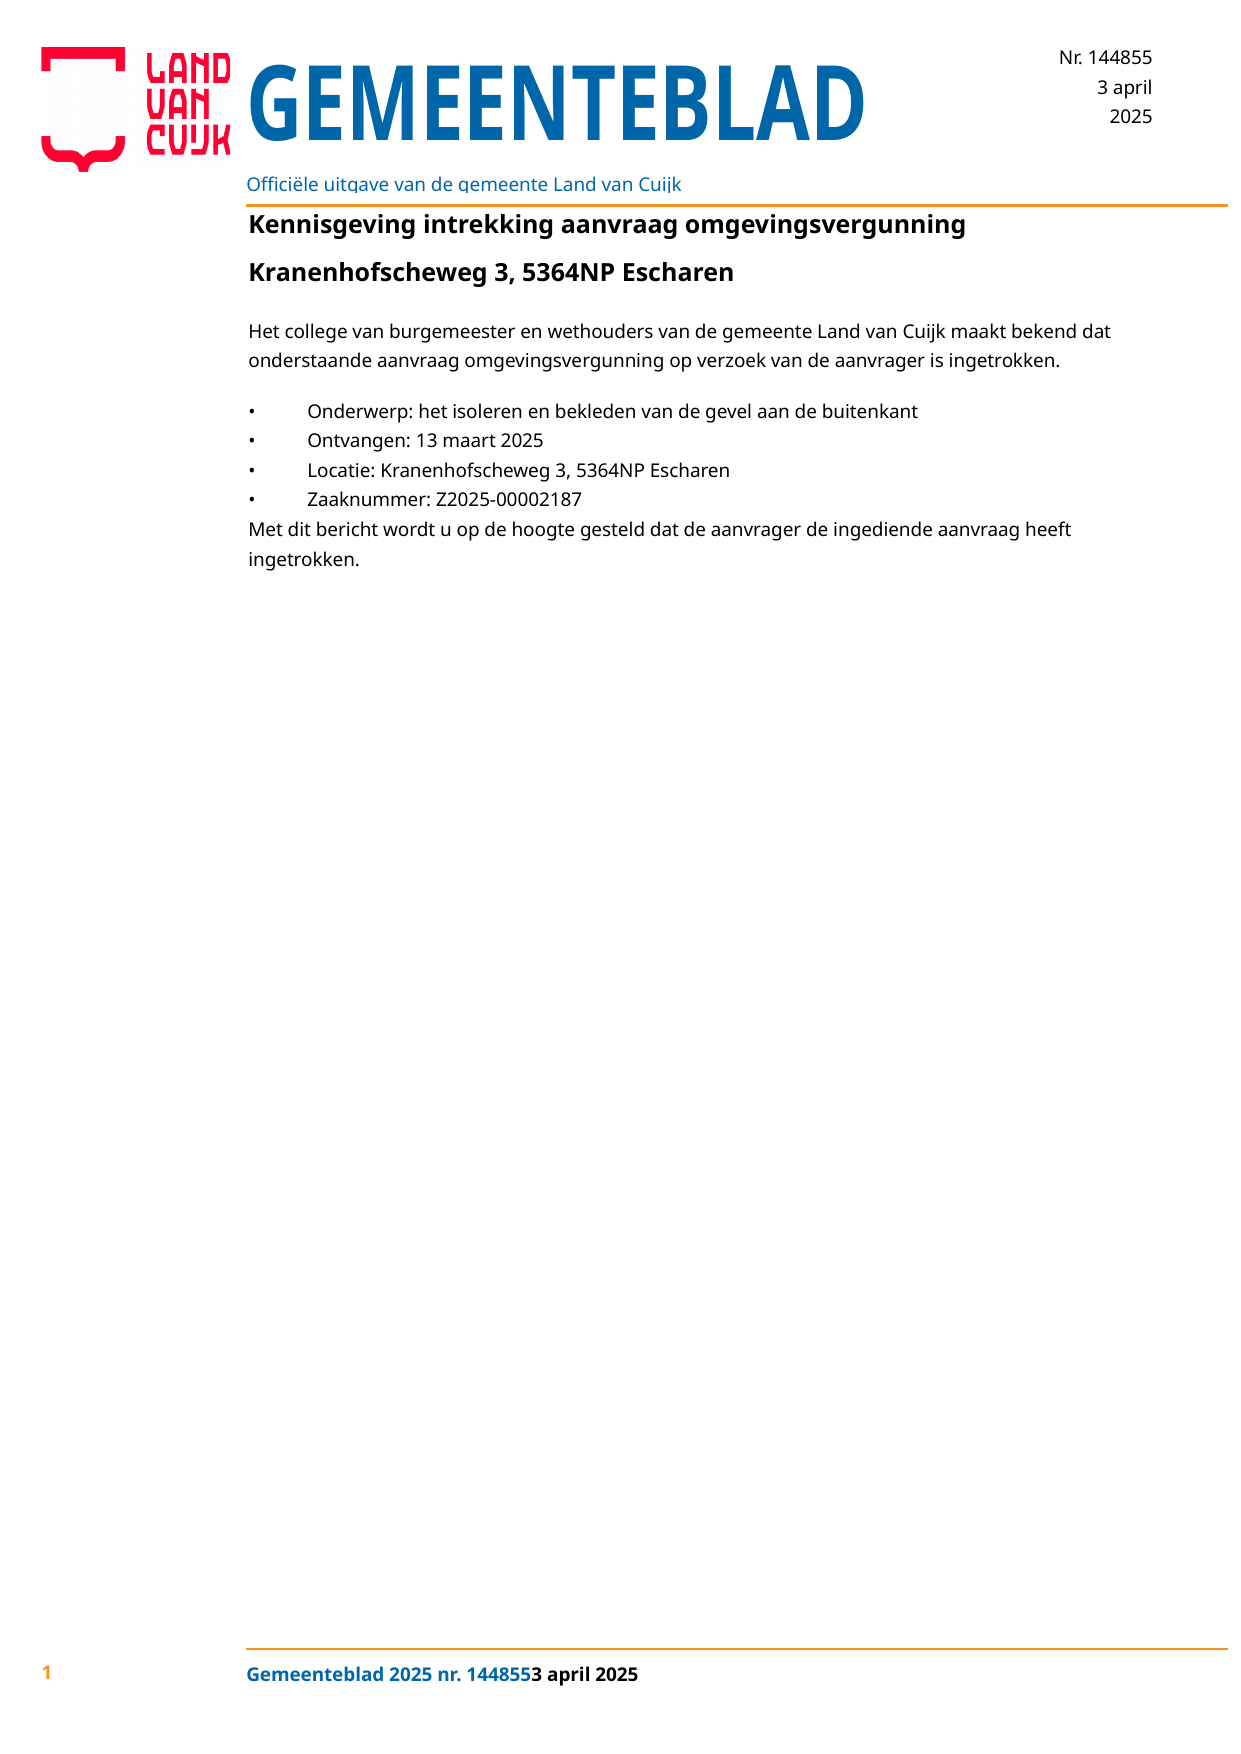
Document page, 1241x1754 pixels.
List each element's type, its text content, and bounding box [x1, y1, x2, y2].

picture [41, 47, 231, 172]
list Locatie: Kranenhofscheweg 3, 5364NP Escharen [248, 457, 1152, 483]
text Met dit bericht wordt u op de hoogte gesteld dat de aanvrager de ingediende aanvraag heeft ingetrokken. [248, 516, 1152, 572]
text Kennisgeving intrekking aanvraag omgevingsvergunning Kranenhofscheweg 3, 5364NP Escharen [248, 207, 1152, 288]
list Ontvangen: 13 maart 2025 [248, 427, 1152, 453]
list Zaaknummer: Z2025-00002187 [248, 487, 1152, 512]
text Het college van burgemeester en wethouders van de gemeente Land van Cuijk maakt bekend dat onderstaande aanvraag omgevingsvergunning op verzoek van de aanvrager is ingetrokken. [248, 318, 1152, 373]
list Onderwerp: het isoleren en bekleden van de gevel aan de buitenkant [248, 398, 1152, 424]
